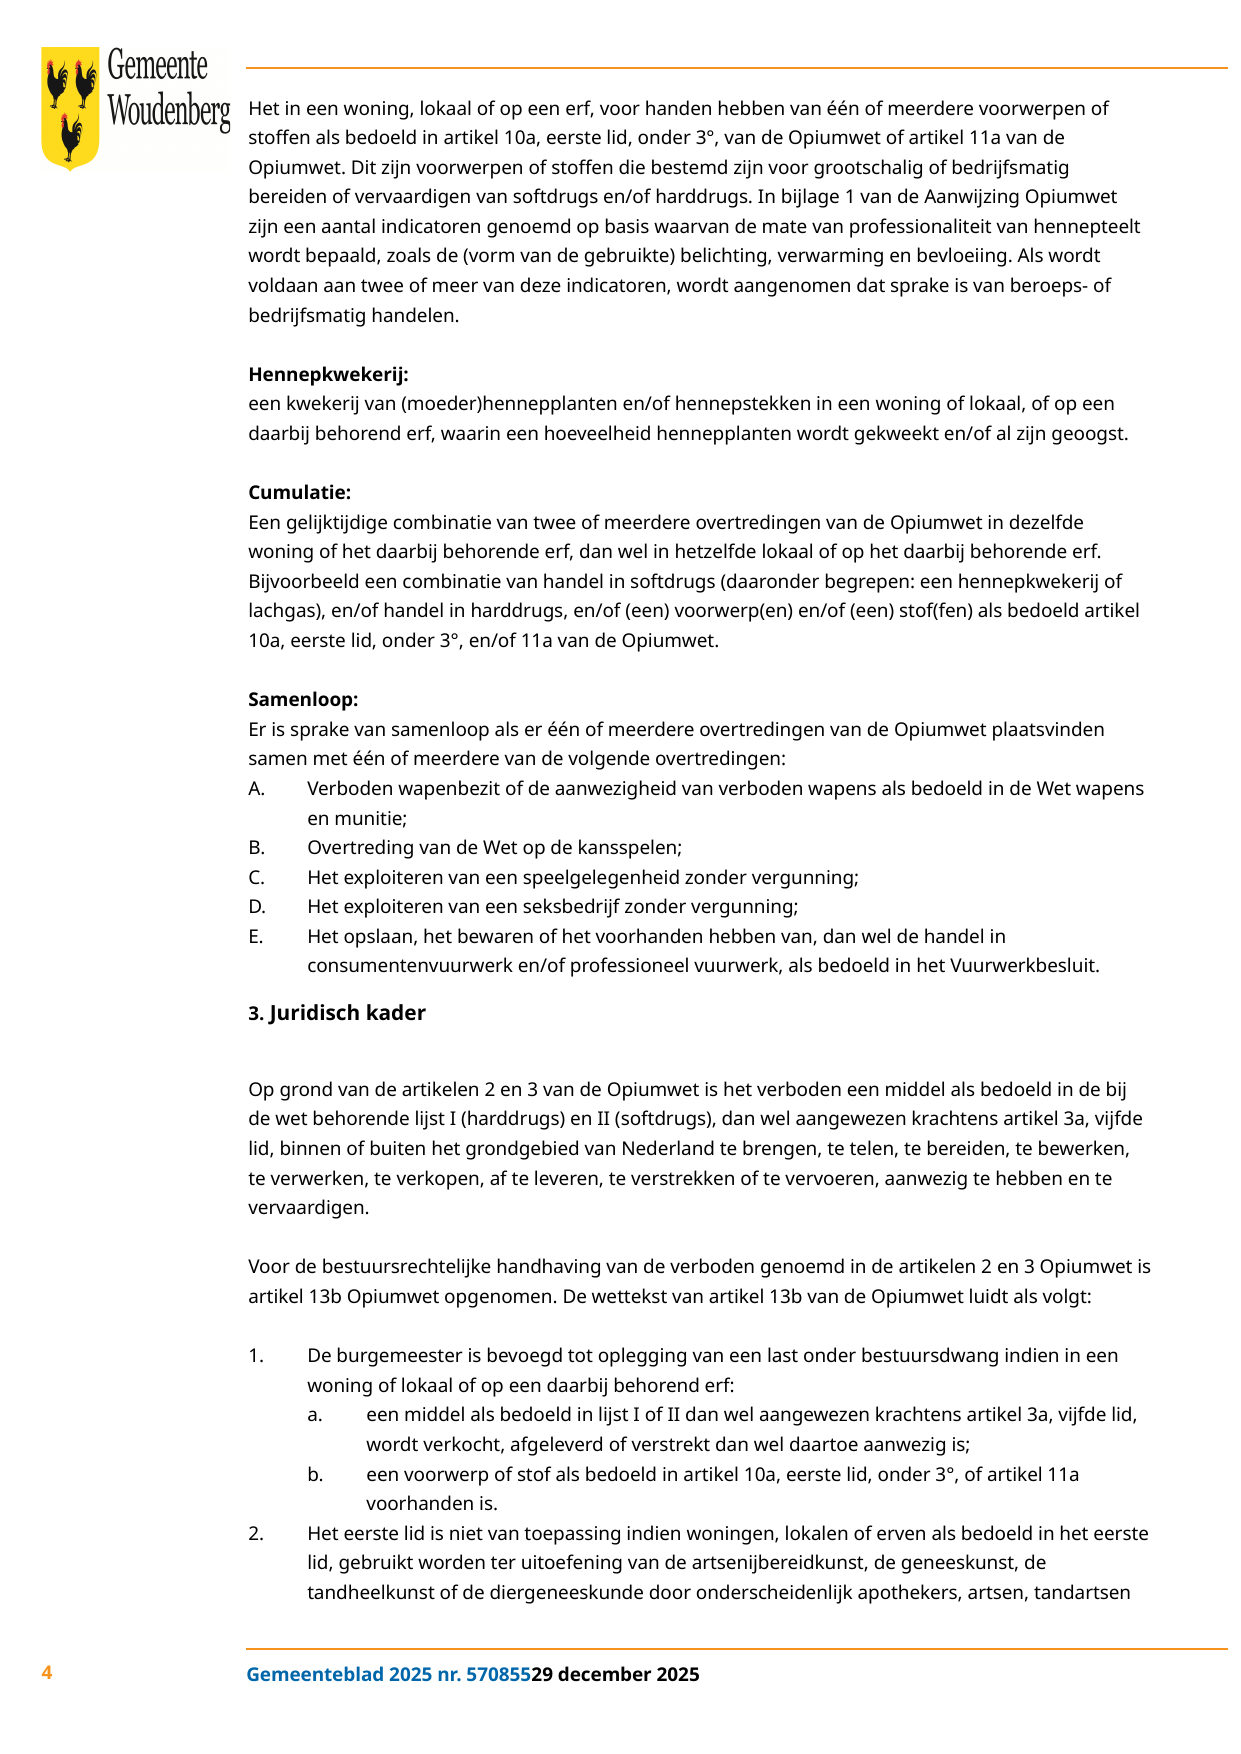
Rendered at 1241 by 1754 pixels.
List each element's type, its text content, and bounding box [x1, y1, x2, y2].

list Overtreding van de Wet op de kansspelen; [248, 834, 1152, 860]
text Een gelijktijdige combinatie van twee of meerdere overtredingen van de Opiumwet in dezelfde woning of het daarbij behorende erf, dan wel in hetzelfde lokaal of op het daarbij behorende erf. Bijvoorbeeld een combinatie van handel in softdrugs (daaronder begrepen: een hennepkwekerij of lachgas), en/of handel in harddrugs, en/of (een) voorwerp(en) en/of (een) stof(fen) als bedoeld artikel 10a, eerste lid, onder 3°, en/of 11a van de Opiumwet. [248, 509, 1152, 653]
list Het exploiteren van een seksbedrijf zonder vergunning; [248, 893, 1152, 919]
text Voor de bestuursrechtelijke handhaving van de verboden genoemd in de artikelen 2 en 3 Opiumwet is artikel 13b Opiumwet opgenomen. De wettekst van artikel 13b van de Opiumwet luidt als volgt: [248, 1253, 1152, 1309]
list Het opslaan, het bewaren of het voorhanden hebben van, dan wel de handel in consumentenvuurwerk en/of professioneel vuurwerk, als bedoeld in het Vuurwerkbesluit. [248, 923, 1152, 978]
text Samenloop: [248, 686, 1152, 712]
table_header De burgemeester is bevoegd tot oplegging van een last onder bestuursdwang indien in een woning of lokaal of op een daarbij behorend erf: een middel als bedoeld in lijst I of II dan wel aangewezen krachtens artikel 3a, vijfde lid, wordt verkocht, afgeleverd of verstrekt dan wel daartoe aanwezig is; een voorwerp of stof als bedoeld in artikel 10a, eerste lid, onder 3°, of artikel 11a voorhanden is. Het eerste lid is niet van toepassing indien woningen, lokalen of erven als bedoeld in het eerste lid, gebruikt worden ter uitoefening van de artsenijbereidkunst, de geneeskunst, de tandheelkunst of de diergeneeskunde door onderscheidenlijk apothekers, artsen, tandartsen [248, 1343, 1152, 1605]
text Cumulatie: [248, 479, 1152, 505]
text Het in een woning, lokaal of op een erf, voor handen hebben van één of meerdere voorwerpen of stoffen als bedoeld in artikel 10a, eerste lid, onder 3°, van de Opiumwet of artikel 11a van de Opiumwet. Dit zijn voorwerpen of stoffen die bestemd zijn voor grootschalig of bedrijfsmatig bereiden of vervaardigen van softdrugs en/of harddrugs. In bijlage 1 van de Aanwijzing Opiumwet zijn een aantal indicatoren genoemd op basis waarvan de mate van professionaliteit van hennepteelt wordt bepaald, zoals de (vorm van de gebruikte) belichting, verwarming en bevloeiing. Als wordt voldaan aan twee of meer van deze indicatoren, wordt aangenomen dat sprake is van beroeps- of bedrijfsmatig handelen. [248, 95, 1152, 328]
list Verboden wapenbezit of de aanwezigheid van verboden wapens als bedoeld in de Wet wapens en munitie; [248, 775, 1152, 831]
text Hennepkwekerij: [248, 361, 1152, 387]
text Er is sprake van samenloop als er één of meerdere overtredingen van de Opiumwet plaatsvinden samen met één of meerdere van de volgende overtredingen: [248, 716, 1152, 771]
text Op grond van de artikelen 2 en 3 van de Opiumwet is het verboden een middel als bedoeld in de bij de wet behorende lijst I (harddrugs) en II (softdrugs), dan wel aangewezen krachtens artikel 3a, vijfde lid, binnen of buiten het grondgebied van Nederland te brengen, te telen, te bereiden, te bewerken, te verwerken, te verkopen, af te leveren, te verstrekken of te vervoeren, aanwezig te hebben en te vervaardigen. [248, 1076, 1152, 1220]
picture [41, 47, 231, 172]
text 3. Juridisch kader [248, 998, 1152, 1027]
text een kwekerij van (moeder)hennepplanten en/of hennepstekken in een woning of lokaal, of op een daarbij behorend erf, waarin een hoeveelheid hennepplanten wordt gekweekt en/of al zijn geoogst. [248, 391, 1152, 446]
list Het exploiteren van een speelgelegenheid zonder vergunning; [248, 864, 1152, 890]
